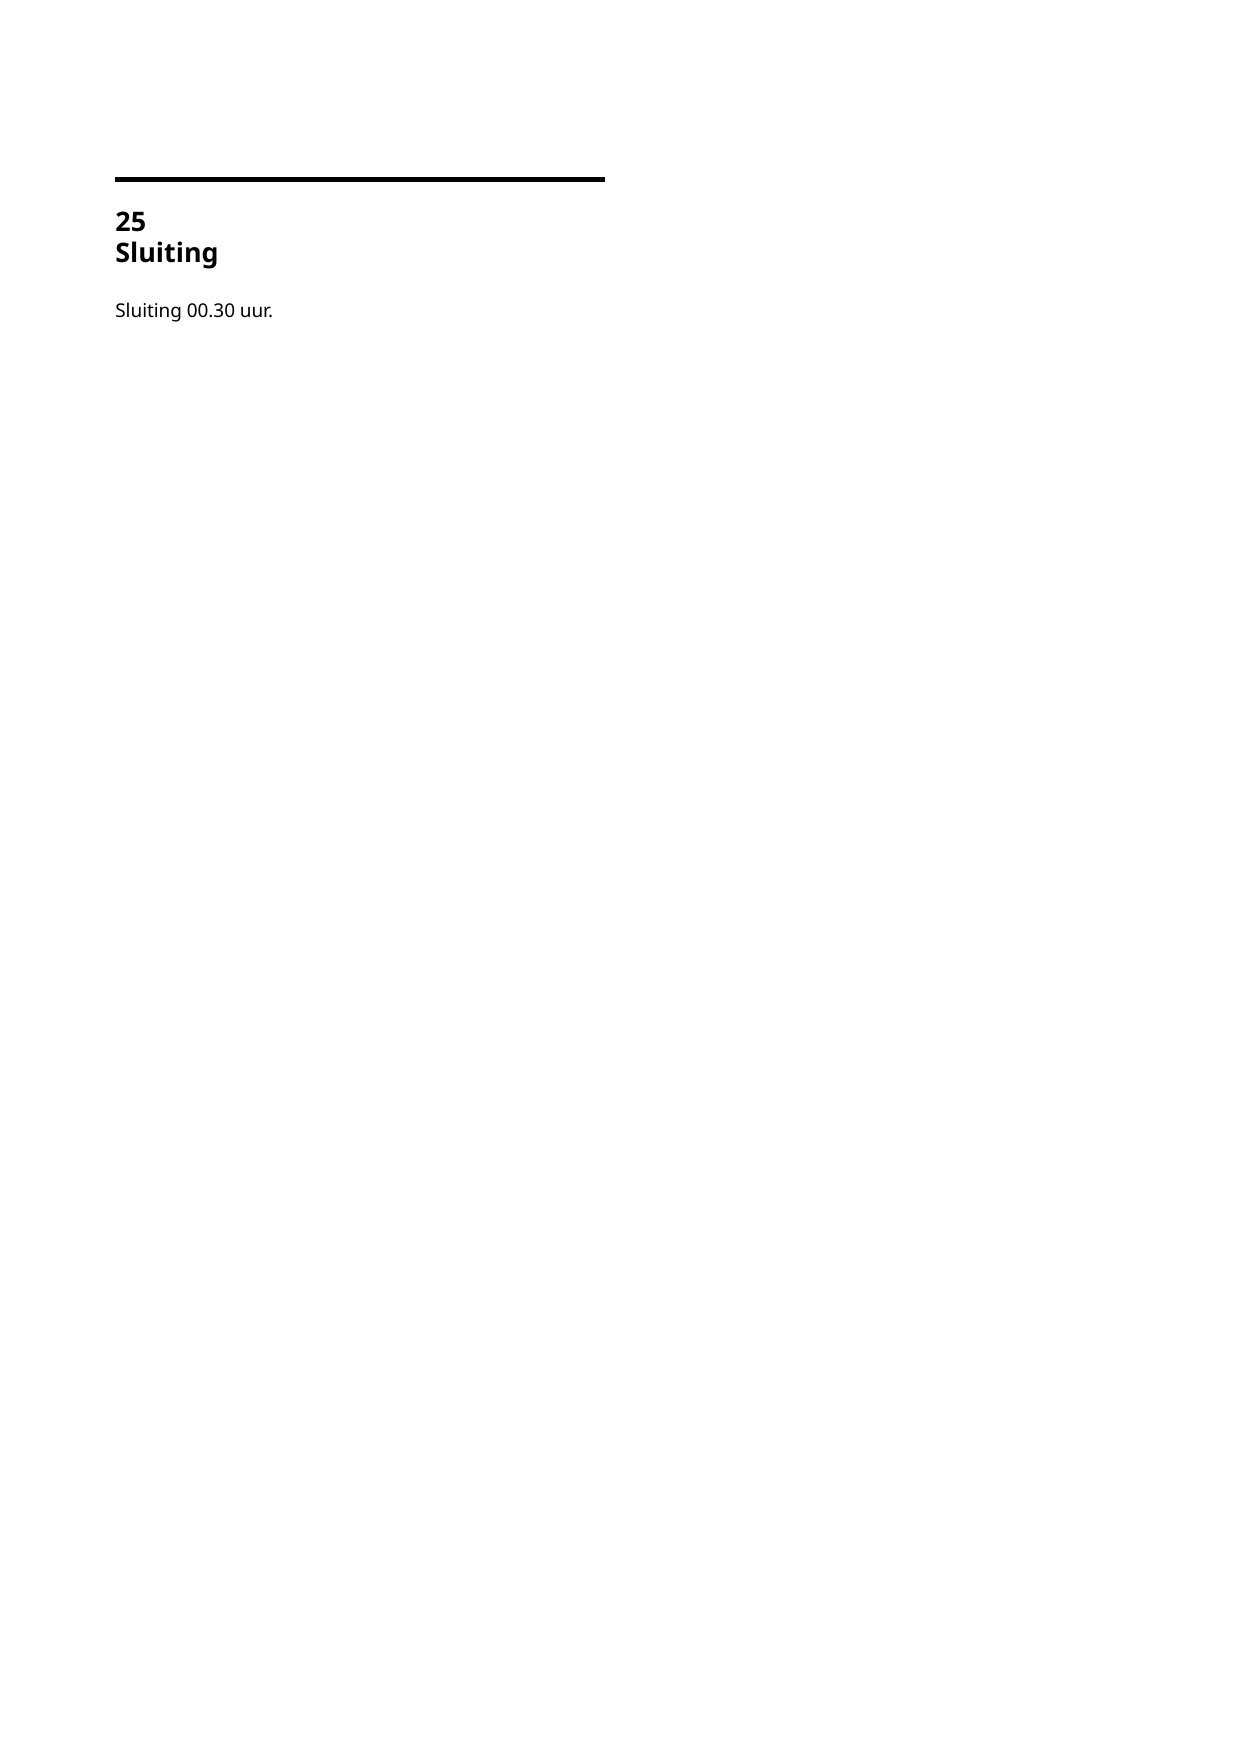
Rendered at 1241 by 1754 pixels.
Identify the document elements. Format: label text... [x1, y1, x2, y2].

text Sluiting [115, 239, 605, 283]
text 25 [115, 203, 605, 239]
text Sluiting 00.30 uur. [115, 302, 605, 322]
